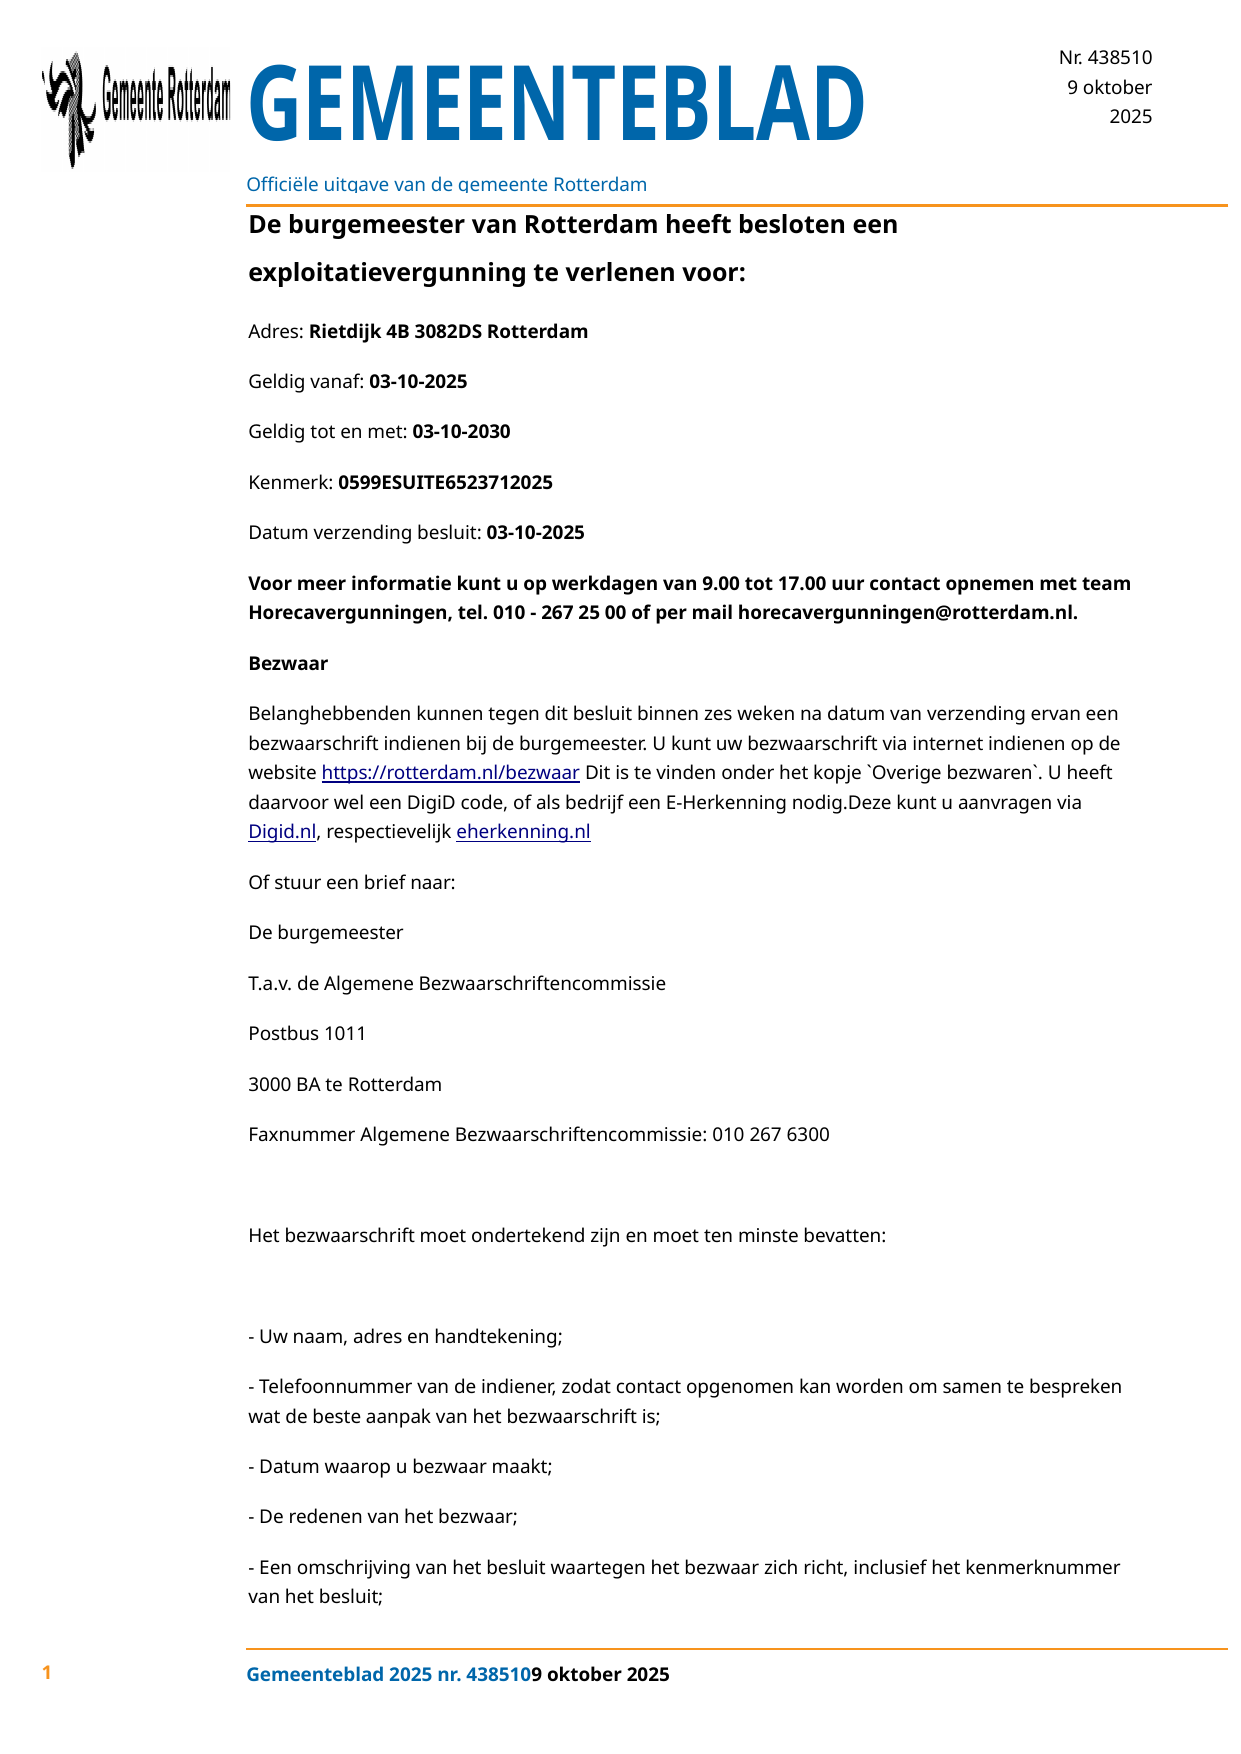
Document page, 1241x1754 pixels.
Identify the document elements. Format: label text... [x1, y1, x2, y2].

text - De redenen van het bezwaar; [248, 1504, 1152, 1529]
text De burgemeester [248, 919, 1152, 945]
text Bezwaar [248, 650, 1152, 676]
text - Een omschrijving van het besluit waartegen het bezwaar zich richt, inclusief het kenmerknummer van het besluit; [248, 1554, 1152, 1609]
text Adres: Rietdijk 4B 3082DS Rotterdam [248, 318, 1152, 344]
text Geldig vanaf: 03-10-2025 [248, 368, 1152, 394]
text - Datum waarop u bezwaar maakt; [248, 1453, 1152, 1479]
text Faxnummer Algemene Bezwaarschriftencommissie: 010 267 6300 [248, 1121, 1152, 1147]
text Kenmerk: 0599ESUITE6523712025 [248, 469, 1152, 495]
picture [41, 47, 231, 172]
text De burgemeester van Rotterdam heeft besloten een exploitatievergunning te verlenen voor: [248, 207, 1152, 288]
text Geldig tot en met: 03-10-2030 [248, 419, 1152, 444]
text 3000 BA te Rotterdam [248, 1071, 1152, 1097]
text - Telefoonnummer van de indiener, zodat contact opgenomen kan worden om samen te bespreken wat de beste aanpak van het bezwaarschrift is; [248, 1373, 1152, 1429]
text Of stuur een brief naar: [248, 869, 1152, 895]
text T.a.v. de Algemene Bezwaarschriftencommissie [248, 970, 1152, 996]
text Datum verzending besluit: 03-10-2025 [248, 519, 1152, 545]
text Voor meer informatie kunt u op werkdagen van 9.00 tot 17.00 uur contact opnemen met team Horecavergunningen, tel. 010 - 267 25 00 of per mail horecavergunningen@rotterdam.nl. [248, 570, 1152, 625]
text - Uw naam, adres en handtekening; [248, 1323, 1152, 1349]
text Belanghebbenden kunnen tegen dit besluit binnen zes weken na datum van verzending ervan een bezwaarschrift indienen bij de burgemeester. U kunt uw bezwaarschrift via internet indienen op de website https://rotterdam.nl/bezwaar Dit is te vinden onder het kopje `Overige bezwaren`. U heeft daarvoor wel een DigiD code, of als bedrijf een E-Herkenning nodig.Deze kunt u aanvragen via Digid.nl, respectievelijk eherkenning.nl [248, 700, 1152, 844]
text Het bezwaarschrift moet ondertekend zijn en moet ten minste bevatten: [248, 1222, 1152, 1248]
text Postbus 1011 [248, 1020, 1152, 1046]
